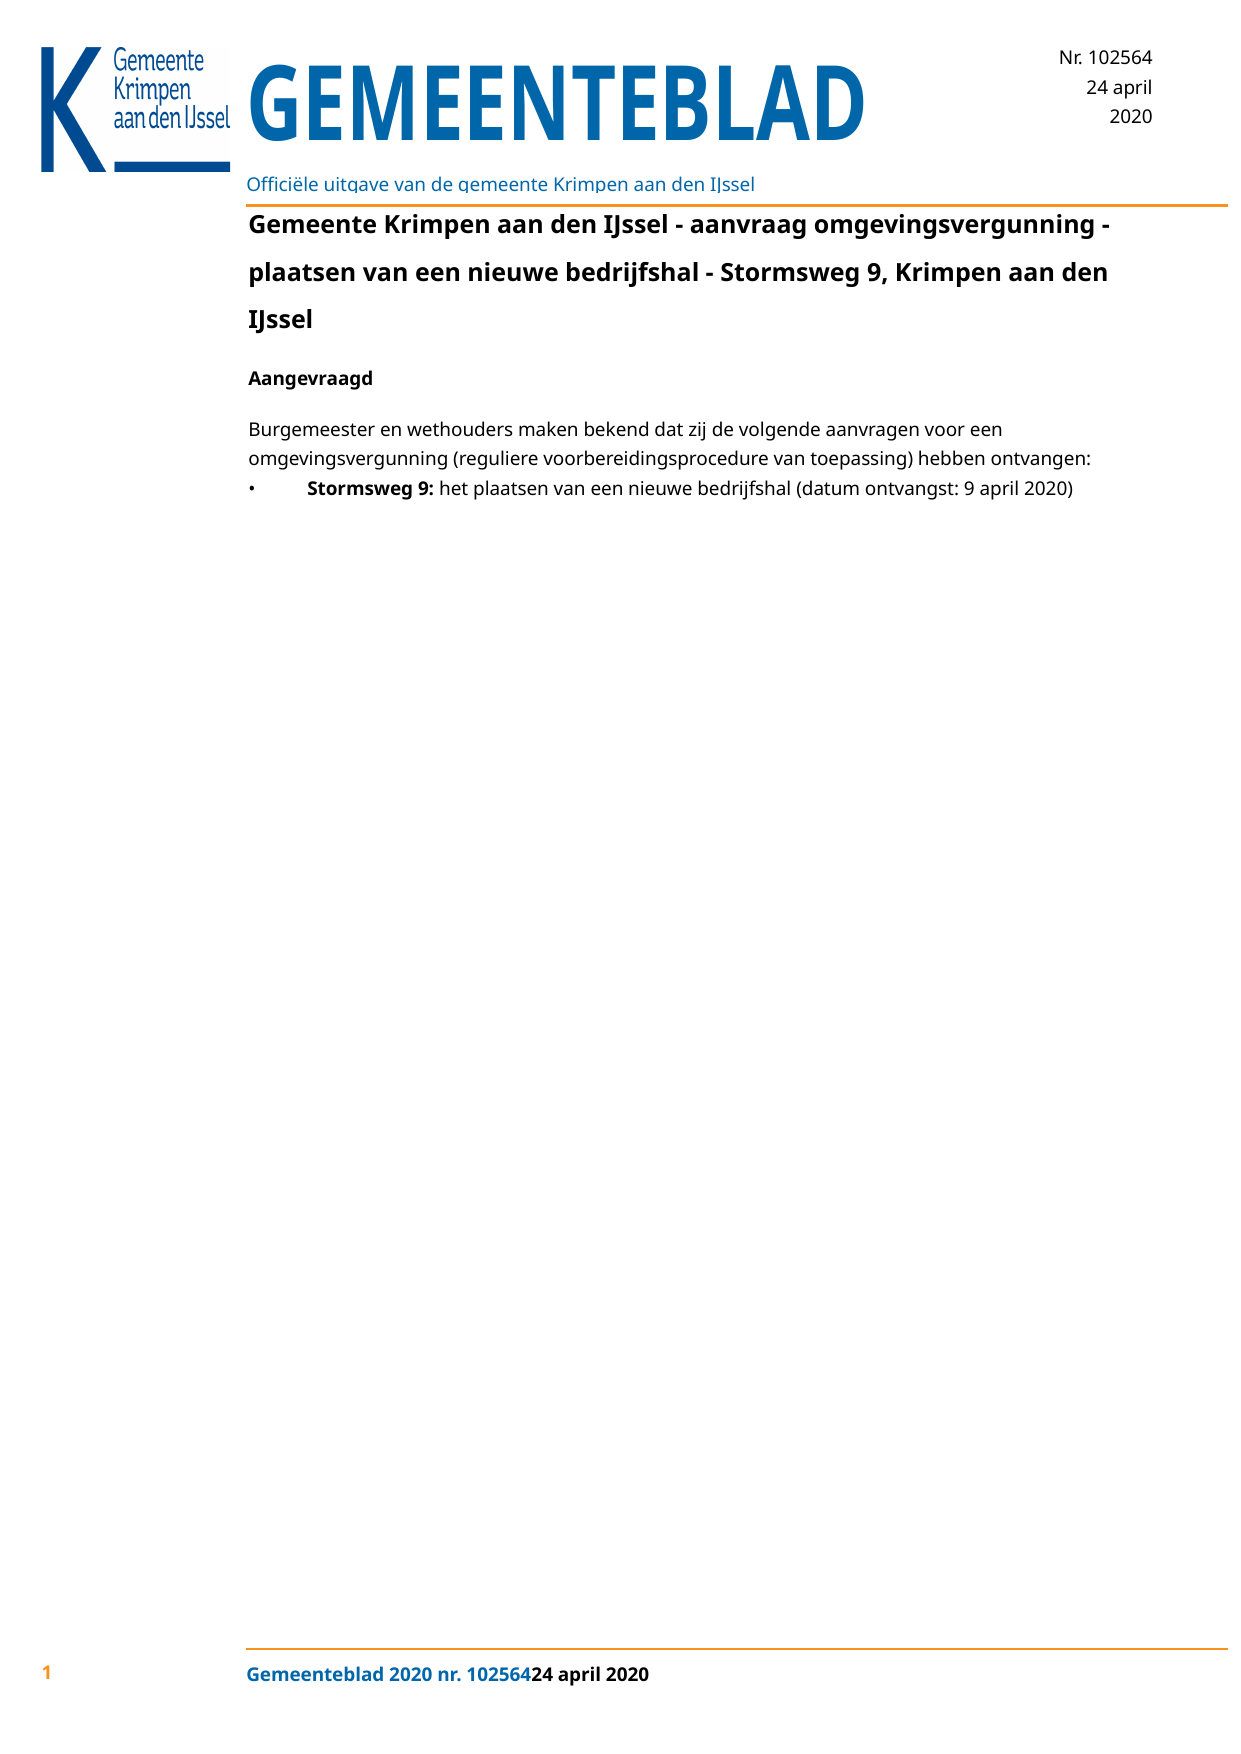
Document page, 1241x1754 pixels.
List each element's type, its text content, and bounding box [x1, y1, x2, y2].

text Aangevraagd [248, 366, 1152, 391]
picture [41, 47, 231, 172]
text Burgemeester en wethouders maken bekend dat zij de volgende aanvragen voor een omgevingsvergunning (reguliere voorbereidingsprocedure van toepassing) hebben ontvangen: [248, 416, 1152, 471]
text Gemeente Krimpen aan den IJssel - aanvraag omgevingsvergunning - plaatsen van een nieuwe bedrijfshal - Stormsweg 9, Krimpen aan den IJssel [248, 207, 1152, 336]
list Stormsweg 9: het plaatsen van een nieuwe bedrijfshal (datum ontvangst: 9 april 2020) [248, 475, 1152, 501]
